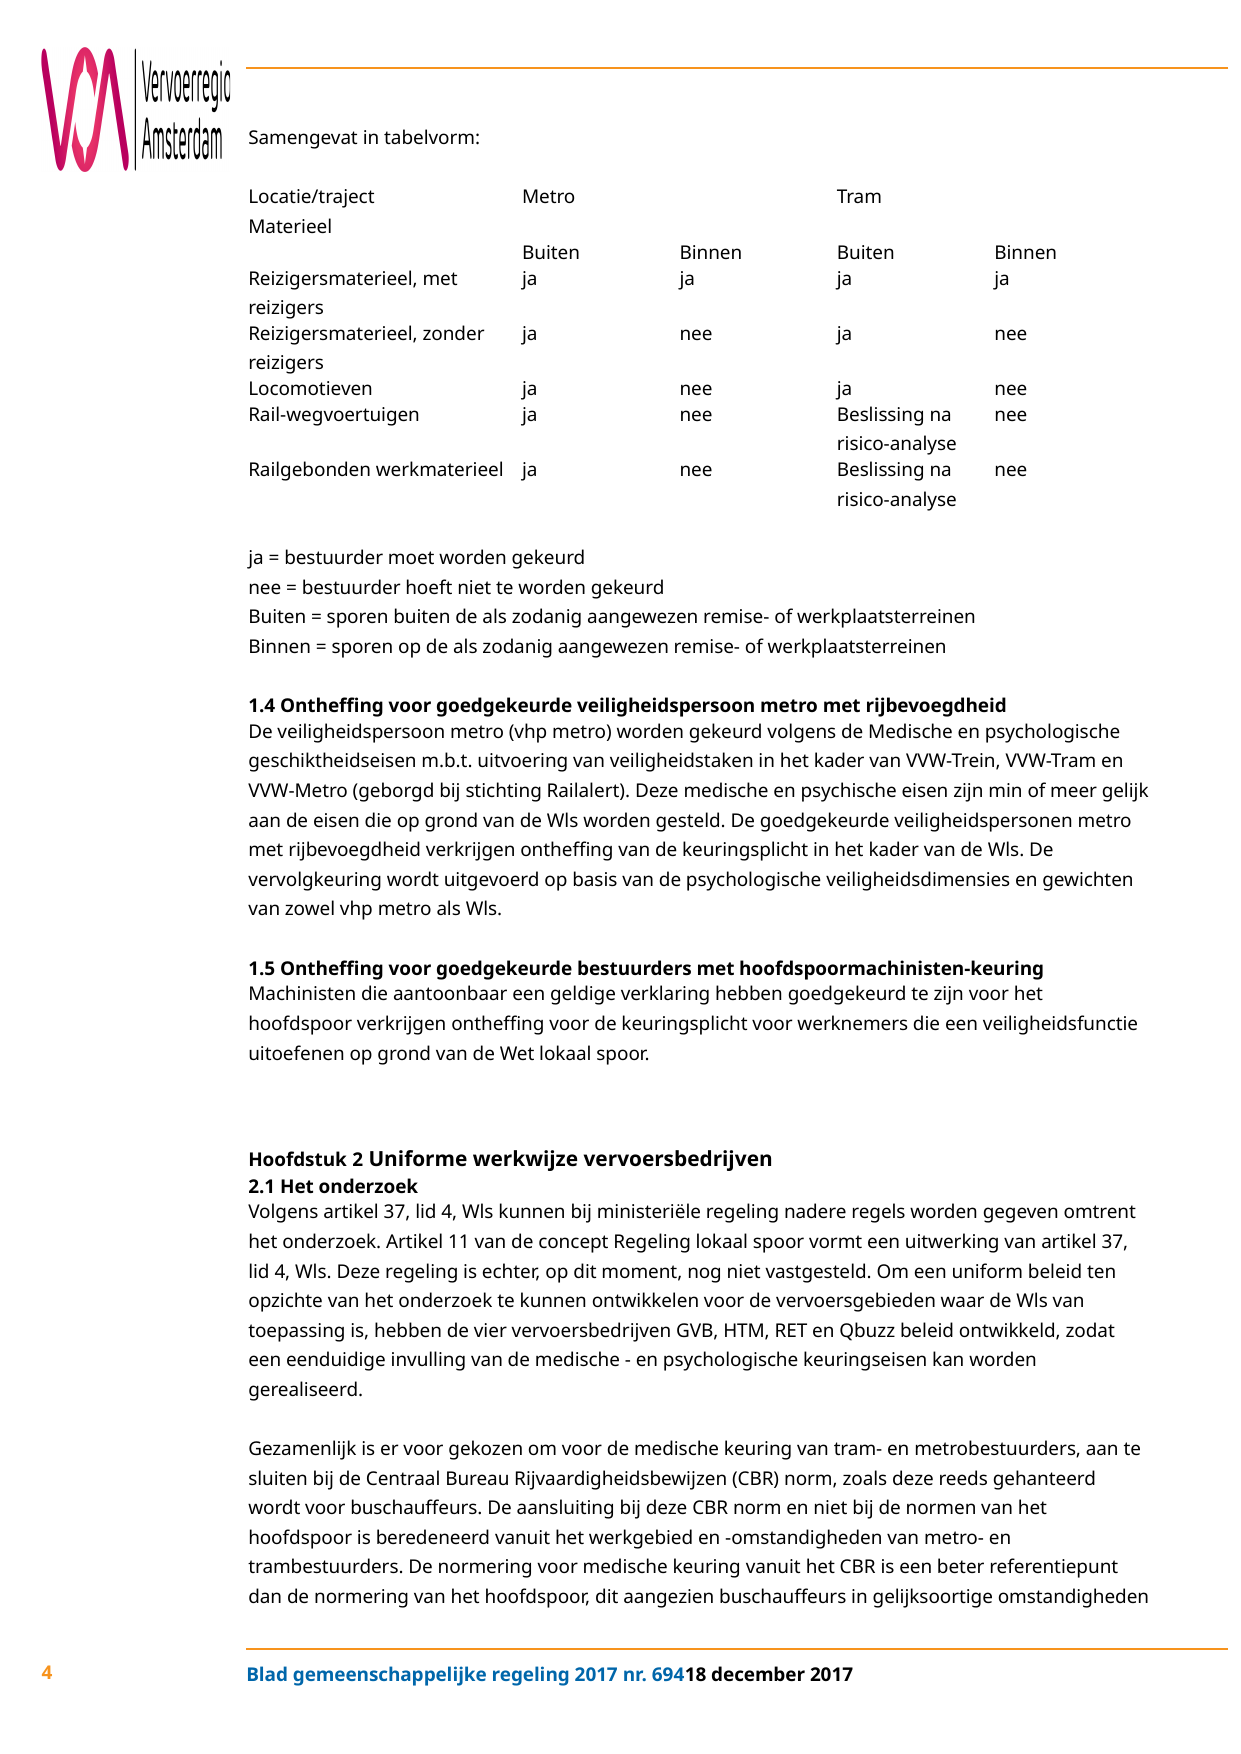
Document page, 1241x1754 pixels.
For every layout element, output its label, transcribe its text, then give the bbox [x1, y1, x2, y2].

table_cell Buiten [522, 239, 679, 265]
text De veiligheidspersoon metro (vhp metro) worden gekeurd volgens de Medische en psychologische geschiktheidseisen m.b.t. uitvoering van veiligheidstaken in het kader van VVW-Trein, VVW-Tram en VVW-Metro (geborgd bij stichting Railalert). Deze medische en psychische eisen zijn min of meer gelijk aan de eisen die op grond van de Wls worden gesteld. De goedgekeurde veiligheidspersonen metro met rijbevoegdheid verkrijgen ontheffing van de keuringsplicht in het kader van de Wls. De vervolgkeuring wordt uitgevoerd op basis van de psychologische veiligheidsdimensies en gewichten van zowel vhp metro als Wls. [248, 718, 1152, 921]
text 2.1 Het onderzoek [248, 1173, 1152, 1199]
table_cell ja [522, 456, 679, 512]
table_cell Reizigersmaterieel, zonder reizigers [248, 320, 522, 375]
table_cell ja [837, 320, 994, 375]
table_cell Buiten [837, 239, 994, 265]
table_cell nee [994, 375, 1152, 401]
text 1.4 Ontheffing voor goedgekeurde veiligheidspersoon metro met rijbevoegdheid [248, 692, 1152, 718]
text Machinisten die aantoonbaar een geldige verklaring hebben goedgekeurd te zijn voor het hoofdspoor verkrijgen ontheffing voor de keuringsplicht voor werknemers die een veiligheidsfunctie uitoefenen op grond van de Wet lokaal spoor. [248, 981, 1152, 1065]
table_cell ja [522, 320, 679, 375]
table_cell Binnen [994, 239, 1152, 265]
table_cell Binnen [679, 239, 837, 265]
table_cell Railgebonden werkmaterieel [248, 456, 522, 512]
table_cell nee [679, 320, 837, 375]
table_cell nee [679, 375, 837, 401]
text nee = bestuurder hoeft niet te worden gekeurd [248, 574, 1152, 600]
table_cell Reizigersmaterieel, met reizigers [248, 265, 522, 320]
table_cell nee [994, 320, 1152, 375]
text Gezamenlijk is er voor gekozen om voor de medische keuring van tram- en metrobestuurders, aan te sluiten bij de Centraal Bureau Rijvaardigheidsbewijzen (CBR) norm, zoals deze reeds gehanteerd wordt voor buschauffeurs. De aansluiting bij deze CBR norm en niet bij de normen van het hoofdspoor is beredeneerd vanuit het werkgebied en -omstandigheden van metro- en trambestuurders. De normering voor medische keuring vanuit het CBR is een beter referentiepunt dan de normering van het hoofdspoor, dit aangezien buschauffeurs in gelijksoortige omstandigheden [248, 1435, 1152, 1609]
table_cell [248, 239, 522, 265]
table_cell ja [679, 265, 837, 320]
table_cell ja [522, 401, 679, 456]
table_cell ja [522, 265, 679, 320]
table_cell nee [679, 401, 837, 456]
table_cell Rail-wegvoertuigen [248, 401, 522, 456]
table_cell Locomotieven [248, 375, 522, 401]
text ja = bestuurder moet worden gekeurd [248, 544, 1152, 570]
table_cell ja [994, 265, 1152, 320]
table_header Locatie/traject Materieel [248, 184, 522, 239]
table_cell ja [837, 265, 994, 320]
table_header Metro [522, 184, 837, 239]
text Binnen = sporen op de als zodanig aangewezen remise- of werkplaatsterreinen [248, 633, 1152, 659]
table_cell ja [837, 375, 994, 401]
text Samengevat in tabelvorm: [248, 124, 1152, 150]
text Volgens artikel 37, lid 4, Wls kunnen bij ministeriële regeling nadere regels worden gegeven omtrent het onderzoek. Artikel 11 van de concept Regeling lokaal spoor vormt een uitwerking van artikel 37, lid 4, Wls. Deze regeling is echter, op dit moment, nog niet vastgesteld. Om een uniform beleid ten opzichte van het onderzoek te kunnen ontwikkelen voor de vervoersgebieden waar de Wls van toepassing is, hebben de vier vervoersbedrijven GVB, HTM, RET en Qbuzz beleid ontwikkeld, zodat een eenduidige invulling van de medische - en psychologische keuringseisen kan worden gerealiseerd. [248, 1199, 1152, 1402]
text Buiten = sporen buiten de als zodanig aangewezen remise- of werkplaatsterreinen [248, 604, 1152, 629]
table_cell nee [994, 456, 1152, 512]
text 1.5 Ontheffing voor goedgekeurde bestuurders met hoofdspoormachinisten-keuring [248, 955, 1152, 981]
table_cell nee [994, 401, 1152, 456]
picture [41, 47, 231, 172]
table_cell Beslissing na risico-analyse [837, 456, 994, 512]
table_cell nee [679, 456, 837, 512]
table_cell Beslissing na risico-analyse [837, 401, 994, 456]
text Hoofdstuk 2 Uniforme werkwijze vervoersbedrijven [248, 1144, 1152, 1173]
table_cell ja [522, 375, 679, 401]
table_header Tram [837, 184, 1152, 239]
